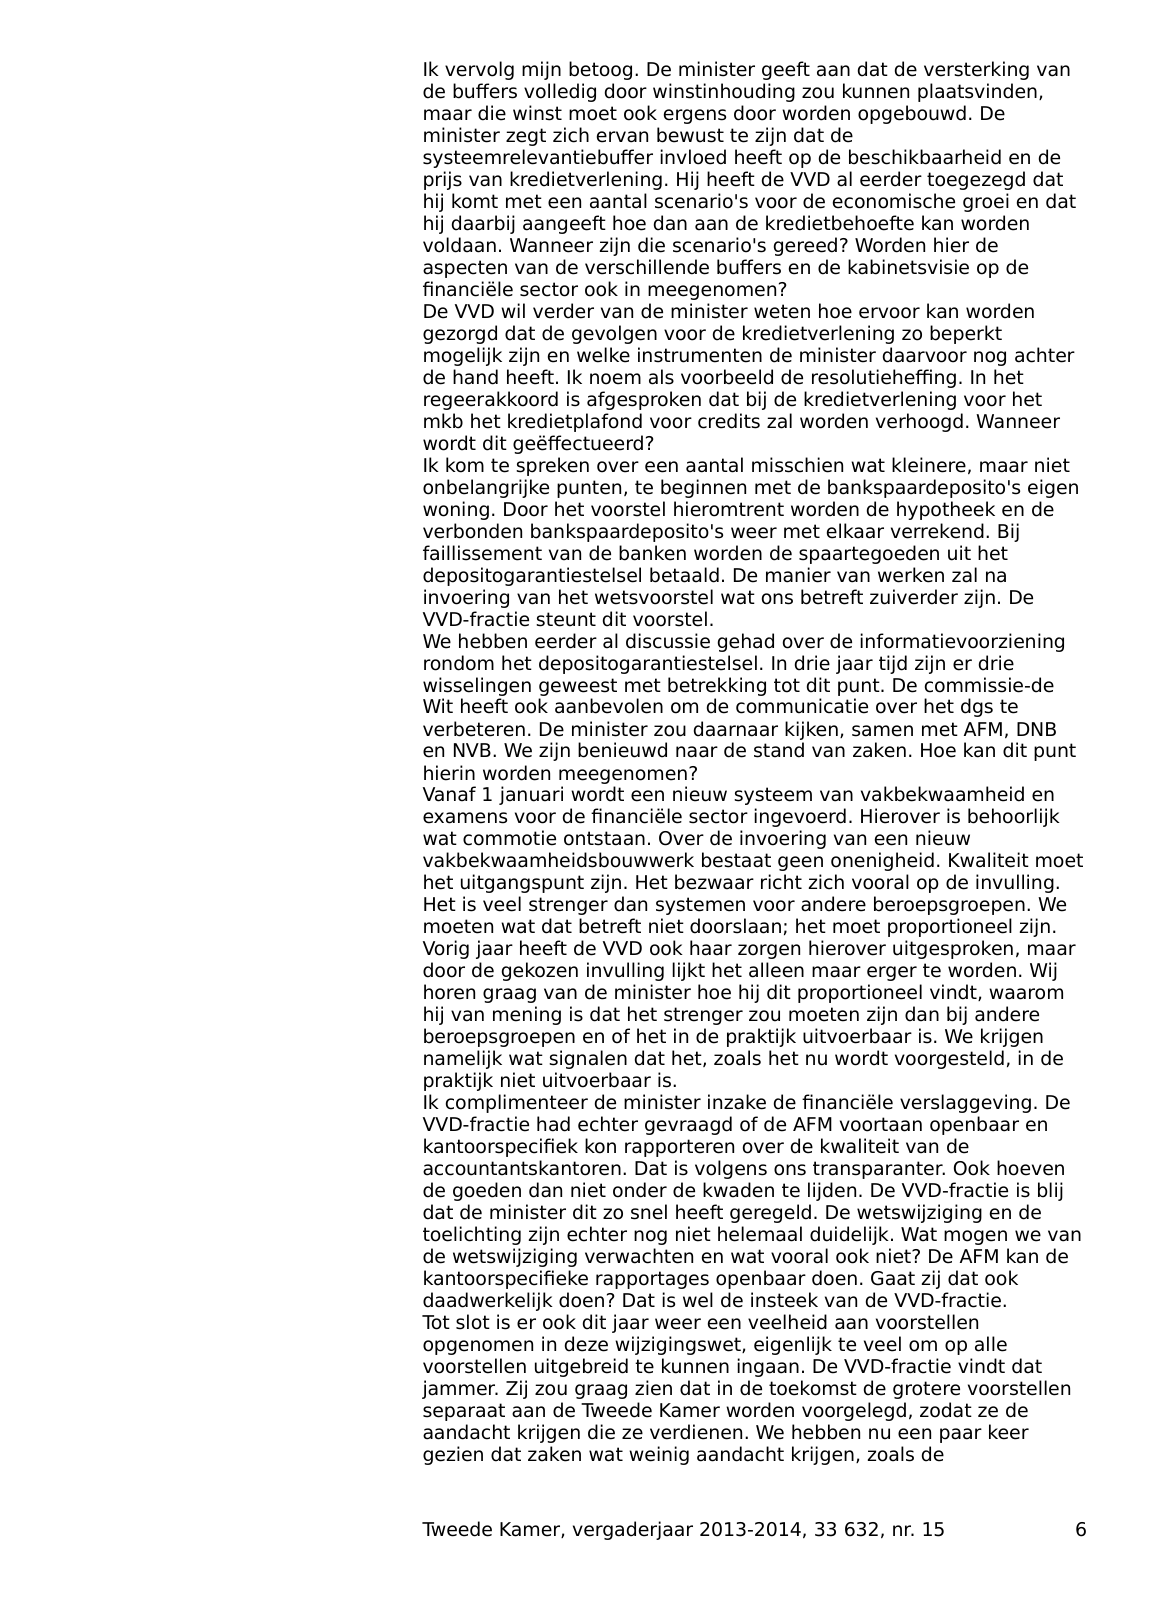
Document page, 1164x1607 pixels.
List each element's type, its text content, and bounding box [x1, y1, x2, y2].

text We hebben eerder al discussie gehad over de informatievoorziening rondom het depositogarantiestelsel. In drie jaar tijd zijn er drie wisselingen geweest met betrekking tot dit punt. De commissie-de Wit heeft ook aanbevolen om de communicatie over het dgs te verbeteren. De minister zou daarnaar kijken, samen met AFM, DNB en NVB. We zijn benieuwd naar de stand van zaken. Hoe kan dit punt hierin worden meegenomen? [422, 631, 1087, 784]
text De VVD wil verder van de minister weten hoe ervoor kan worden gezorgd dat de gevolgen voor de kredietverlening zo beperkt mogelijk zijn en welke instrumenten de minister daarvoor nog achter de hand heeft. Ik noem als voorbeeld de resolutieheffing. In het regeerakkoord is afgesproken dat bij de kredietverlening voor het mkb het kredietplafond voor credits zal worden verhoogd. Wanneer wordt dit geëffectueerd? [422, 301, 1087, 455]
text Vanaf 1 januari wordt een nieuw systeem van vakbekwaamheid en examens voor de financiële sector ingevoerd. Hierover is behoorlijk wat commotie ontstaan. Over de invoering van een nieuw vakbekwaamheidsbouwwerk bestaat geen onenigheid. Kwaliteit moet het uitgangspunt zijn. Het bezwaar richt zich vooral op de invulling. Het is veel strenger dan systemen voor andere beroepsgroepen. We moeten wat dat betreft niet doorslaan; het moet proportioneel zijn. Vorig jaar heeft de VVD ook haar zorgen hierover uitgesproken, maar door de gekozen invulling lijkt het alleen maar erger te worden. Wij horen graag van de minister hoe hij dit proportioneel vindt, waarom hij van mening is dat het strenger zou moeten zijn dan bij andere beroepsgroepen en of het in de praktijk uitvoerbaar is. We krijgen namelijk wat signalen dat het, zoals het nu wordt voorgesteld, in de praktijk niet uitvoerbaar is. [422, 784, 1087, 1092]
text Tot slot is er ook dit jaar weer een veelheid aan voorstellen opgenomen in deze wijzigingswet, eigenlijk te veel om op alle voorstellen uitgebreid te kunnen ingaan. De VVD-fractie vindt dat jammer. Zij zou graag zien dat in de toekomst de grotere voorstellen separaat aan de Tweede Kamer worden voorgelegd, zodat ze de aandacht krijgen die ze verdienen. We hebben nu een paar keer gezien dat zaken wat weinig aandacht krijgen, zoals de [422, 1312, 1087, 1466]
text Ik complimenteer de minister inzake de financiële verslaggeving. De VVD-fractie had echter gevraagd of de AFM voortaan openbaar en kantoorspecifiek kon rapporteren over de kwaliteit van de accountantskantoren. Dat is volgens ons transparanter. Ook hoeven de goeden dan niet onder de kwaden te lijden. De VVD-fractie is blij dat de minister dit zo snel heeft geregeld. De wetswijziging en de toelichting zijn echter nog niet helemaal duidelijk. Wat mogen we van de wetswijziging verwachten en wat vooral ook niet? De AFM kan de kantoorspecifieke rapportages openbaar doen. Gaat zij dat ook daadwerkelijk doen? Dat is wel de insteek van de VVD-fractie. [422, 1092, 1087, 1312]
text Ik kom te spreken over een aantal misschien wat kleinere, maar niet onbelangrijke punten, te beginnen met de bankspaardeposito's eigen woning. Door het voorstel hieromtrent worden de hypotheek en de verbonden bankspaardeposito's weer met elkaar verrekend. Bij faillissement van de banken worden de spaartegoeden uit het depositogarantiestelsel betaald. De manier van werken zal na invoering van het wetsvoorstel wat ons betreft zuiverder zijn. De VVD-fractie steunt dit voorstel. [422, 455, 1087, 631]
text Ik vervolg mijn betoog. De minister geeft aan dat de versterking van de buffers volledig door winstinhouding zou kunnen plaatsvinden, maar die winst moet ook ergens door worden opgebouwd. De minister zegt zich ervan bewust te zijn dat de systeemrelevantiebuffer invloed heeft op de beschikbaarheid en de prijs van kredietverlening. Hij heeft de VVD al eerder toegezegd dat hij komt met een aantal scenario's voor de economische groei en dat hij daarbij aangeeft hoe dan aan de kredietbehoefte kan worden voldaan. Wanneer zijn die scenario's gereed? Worden hier de aspecten van de verschillende buffers en de kabinetsvisie op de financiële sector ook in meegenomen? [422, 59, 1087, 301]
